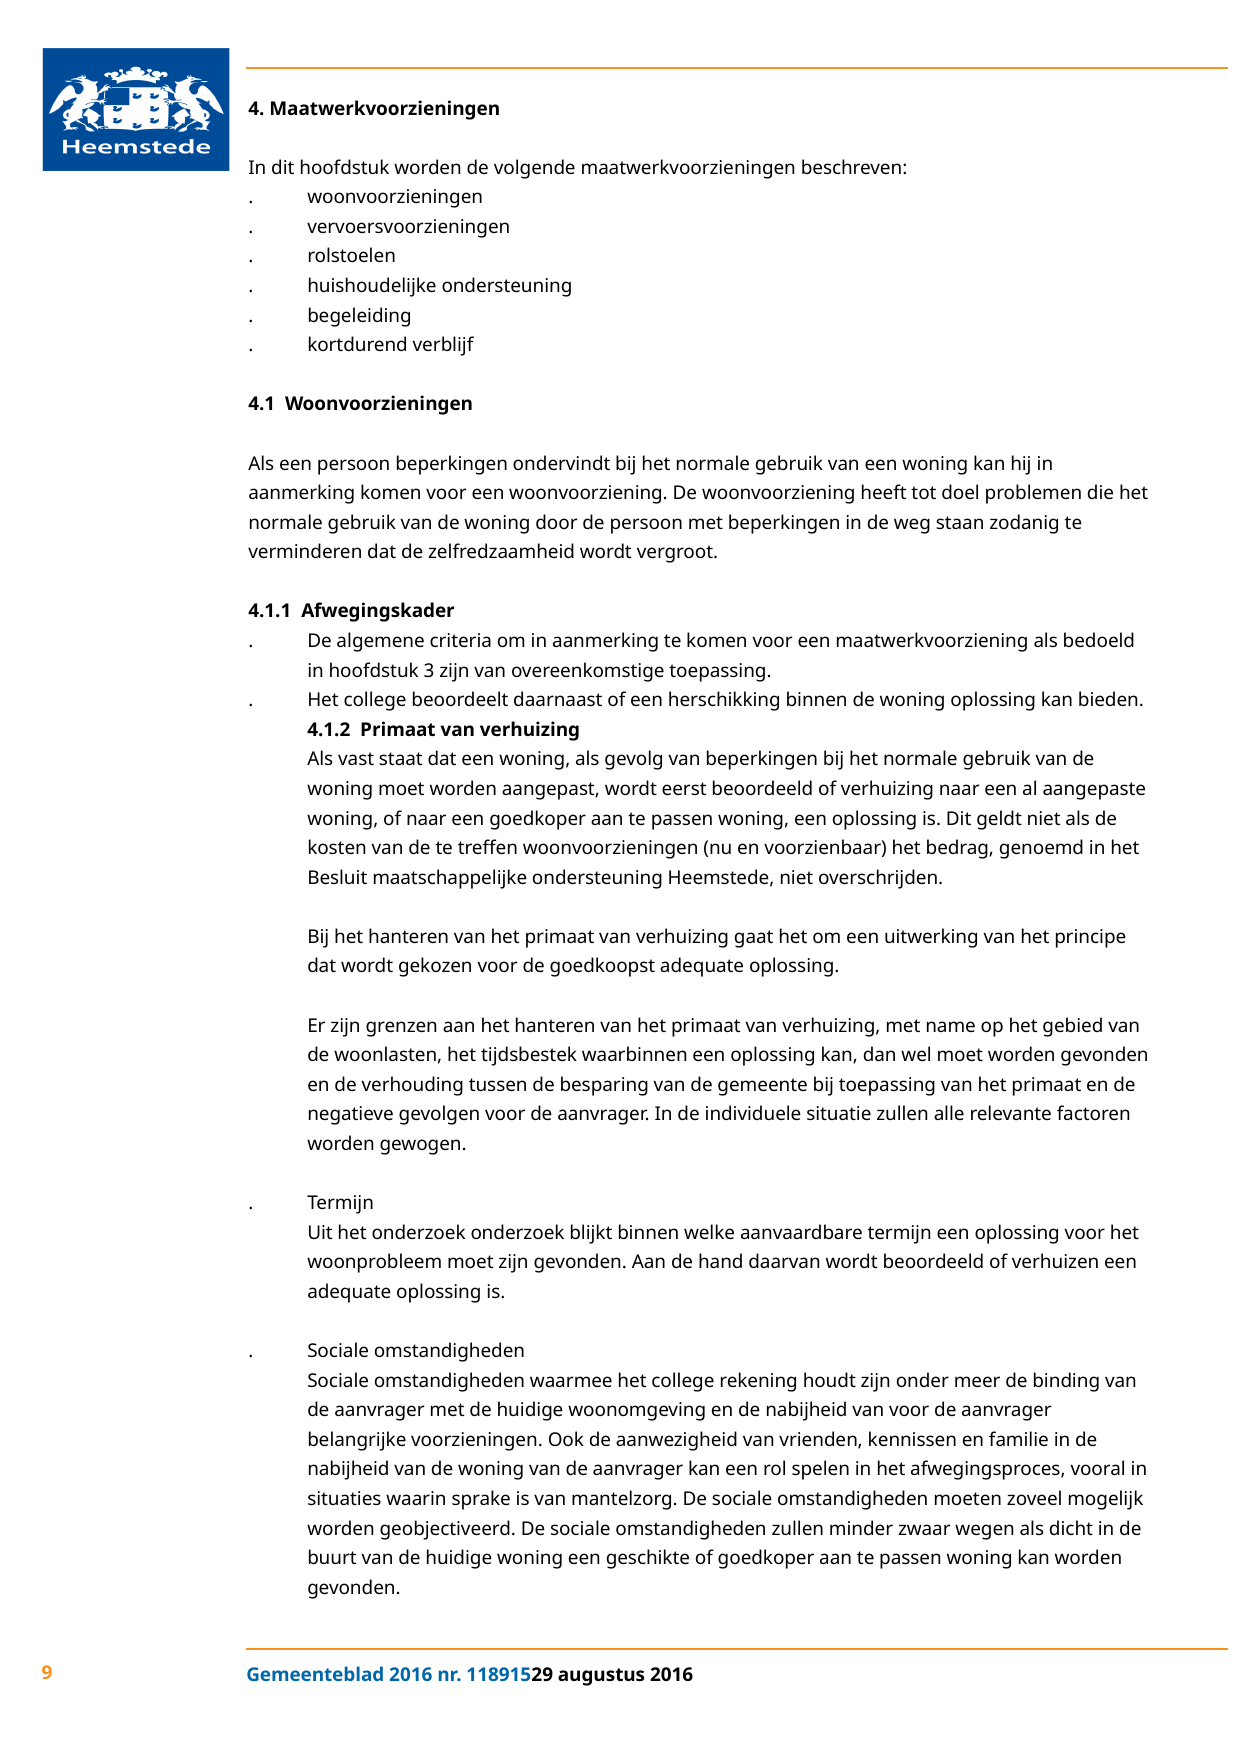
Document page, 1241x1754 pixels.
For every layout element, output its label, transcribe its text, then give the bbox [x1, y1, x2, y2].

list woonvoorzieningen [248, 183, 1152, 209]
list rolstoelen [248, 243, 1152, 268]
list Als vast staat dat een woning, als gevolg van beperkingen bij het normale gebruik van de woning moet worden aangepast, wordt eerst beoordeeld of verhuizing naar een al aangepaste woning, of naar een goedkoper aan te passen woning, een oplossing is. Dit geldt niet als de kosten van de te treffen woonvoorzieningen (nu en voorzienbaar) het bedrag, genoemd in het Besluit maatschappelijke ondersteuning Heemstede, niet overschrijden. [248, 746, 1152, 890]
list begeleiding [248, 302, 1152, 328]
list Sociale omstandigheden waarmee het college rekening houdt zijn onder meer de binding van de aanvrager met de huidige woonomgeving en de nabijheid van voor de aanvrager belangrijke voorzieningen. Ook de aanwezigheid van vrienden, kennissen en familie in de nabijheid van de woning van de aanvrager kan een rol spelen in het afwegingsproces, vooral in situaties waarin sprake is van mantelzorg. De sociale omstandigheden moeten zoveel mogelijk worden geobjectiveerd. De sociale omstandigheden zullen minder zwaar wegen als dicht in de buurt van de huidige woning een geschikte of goedkoper aan te passen woning kan worden gevonden. [248, 1367, 1152, 1600]
list De algemene criteria om in aanmerking te komen voor een maatwerkvoorziening als bedoeld in hoofdstuk 3 zijn van overeenkomstige toepassing. [248, 627, 1152, 683]
list Bij het hanteren van het primaat van verhuizing gaat het om een uitwerking van het principe dat wordt gekozen voor de goedkoopst adequate oplossing. [248, 923, 1152, 978]
text Als een persoon beperkingen ondervindt bij het normale gebruik van een woning kan hij in aanmerking komen voor een woonvoorziening. De woonvoorziening heeft tot doel problemen die het normale gebruik van de woning door de persoon met beperkingen in de weg staan zodanig te verminderen dat de zelfredzaamheid wordt vergroot. [248, 450, 1152, 564]
text 4.1.1 Afwegingskader [248, 598, 1152, 623]
list Uit het onderzoek onderzoek blijkt binnen welke aanvaardbare termijn een oplossing voor het woonprobleem moet zijn gevonden. Aan de hand daarvan wordt beoordeeld of verhuizen een adequate oplossing is. [248, 1219, 1152, 1304]
list Er zijn grenzen aan het hanteren van het primaat van verhuizing, met name op het gebied van de woonlasten, het tijdsbestek waarbinnen een oplossing kan, dan wel moet worden gevonden en de verhouding tussen de besparing van de gemeente bij toepassing van het primaat en de negatieve gevolgen voor de aanvrager. In de individuele situatie zullen alle relevante factoren worden gewogen. [248, 1012, 1152, 1156]
list kortdurend verblijf [248, 331, 1152, 357]
list Sociale omstandigheden [248, 1337, 1152, 1363]
text 4.1 Woonvoorzieningen [248, 391, 1152, 416]
picture [41, 47, 231, 172]
text 4. Maatwerkvoorzieningen [248, 95, 1152, 121]
list huishoudelijke ondersteuning [248, 272, 1152, 298]
list Het college beoordeelt daarnaast of een herschikking binnen de woning oplossing kan bieden. [248, 686, 1152, 712]
list 4.1.2 Primaat van verhuizing [248, 716, 1152, 742]
list Termijn [248, 1189, 1152, 1215]
text In dit hoofdstuk worden de volgende maatwerkvoorzieningen beschreven: [248, 154, 1152, 180]
list vervoersvoorzieningen [248, 213, 1152, 239]
